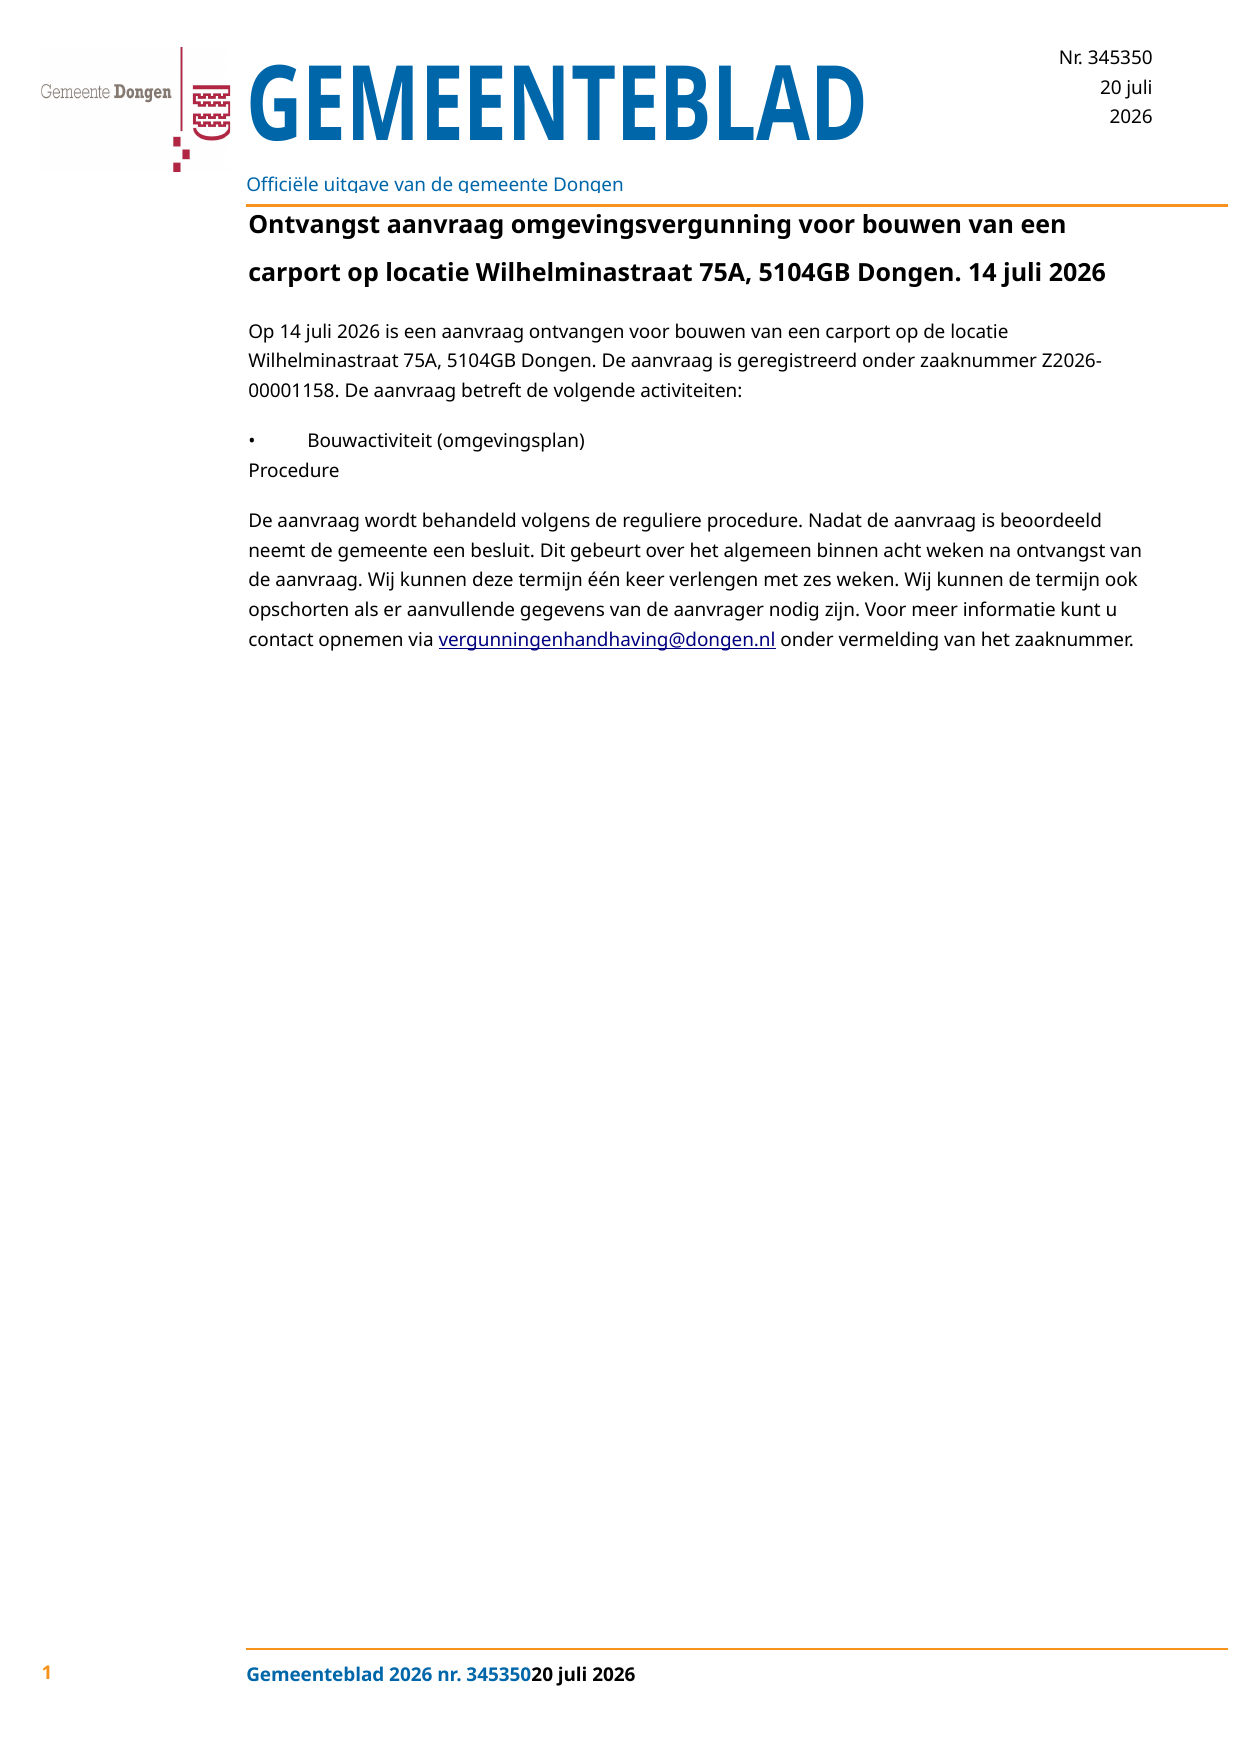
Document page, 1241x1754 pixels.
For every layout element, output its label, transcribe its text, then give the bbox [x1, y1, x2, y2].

picture [41, 47, 231, 172]
text De aanvraag wordt behandeld volgens de reguliere procedure. Nadat de aanvraag is beoordeeld neemt de gemeente een besluit. Dit gebeurt over het algemeen binnen acht weken na ontvangst van de aanvraag. Wij kunnen deze termijn één keer verlengen met zes weken. Wij kunnen de termijn ook opschorten als er aanvullende gegevens van de aanvrager nodig zijn. Voor meer informatie kunt u contact opnemen via vergunningenhandhaving@dongen.nl onder vermelding van het zaaknummer. [248, 507, 1152, 652]
text Op 14 juli 2026 is een aanvraag ontvangen voor bouwen van een carport op de locatie Wilhelminastraat 75A, 5104GB Dongen. De aanvraag is geregistreerd onder zaaknummer Z2026-00001158. De aanvraag betreft de volgende activiteiten: [248, 318, 1152, 403]
text Procedure [248, 457, 1152, 483]
list Bouwactiviteit (omgevingsplan) [248, 427, 1152, 453]
text Ontvangst aanvraag omgevingsvergunning voor bouwen van een carport op locatie Wilhelminastraat 75A, 5104GB Dongen. 14 juli 2026 [248, 207, 1152, 288]
